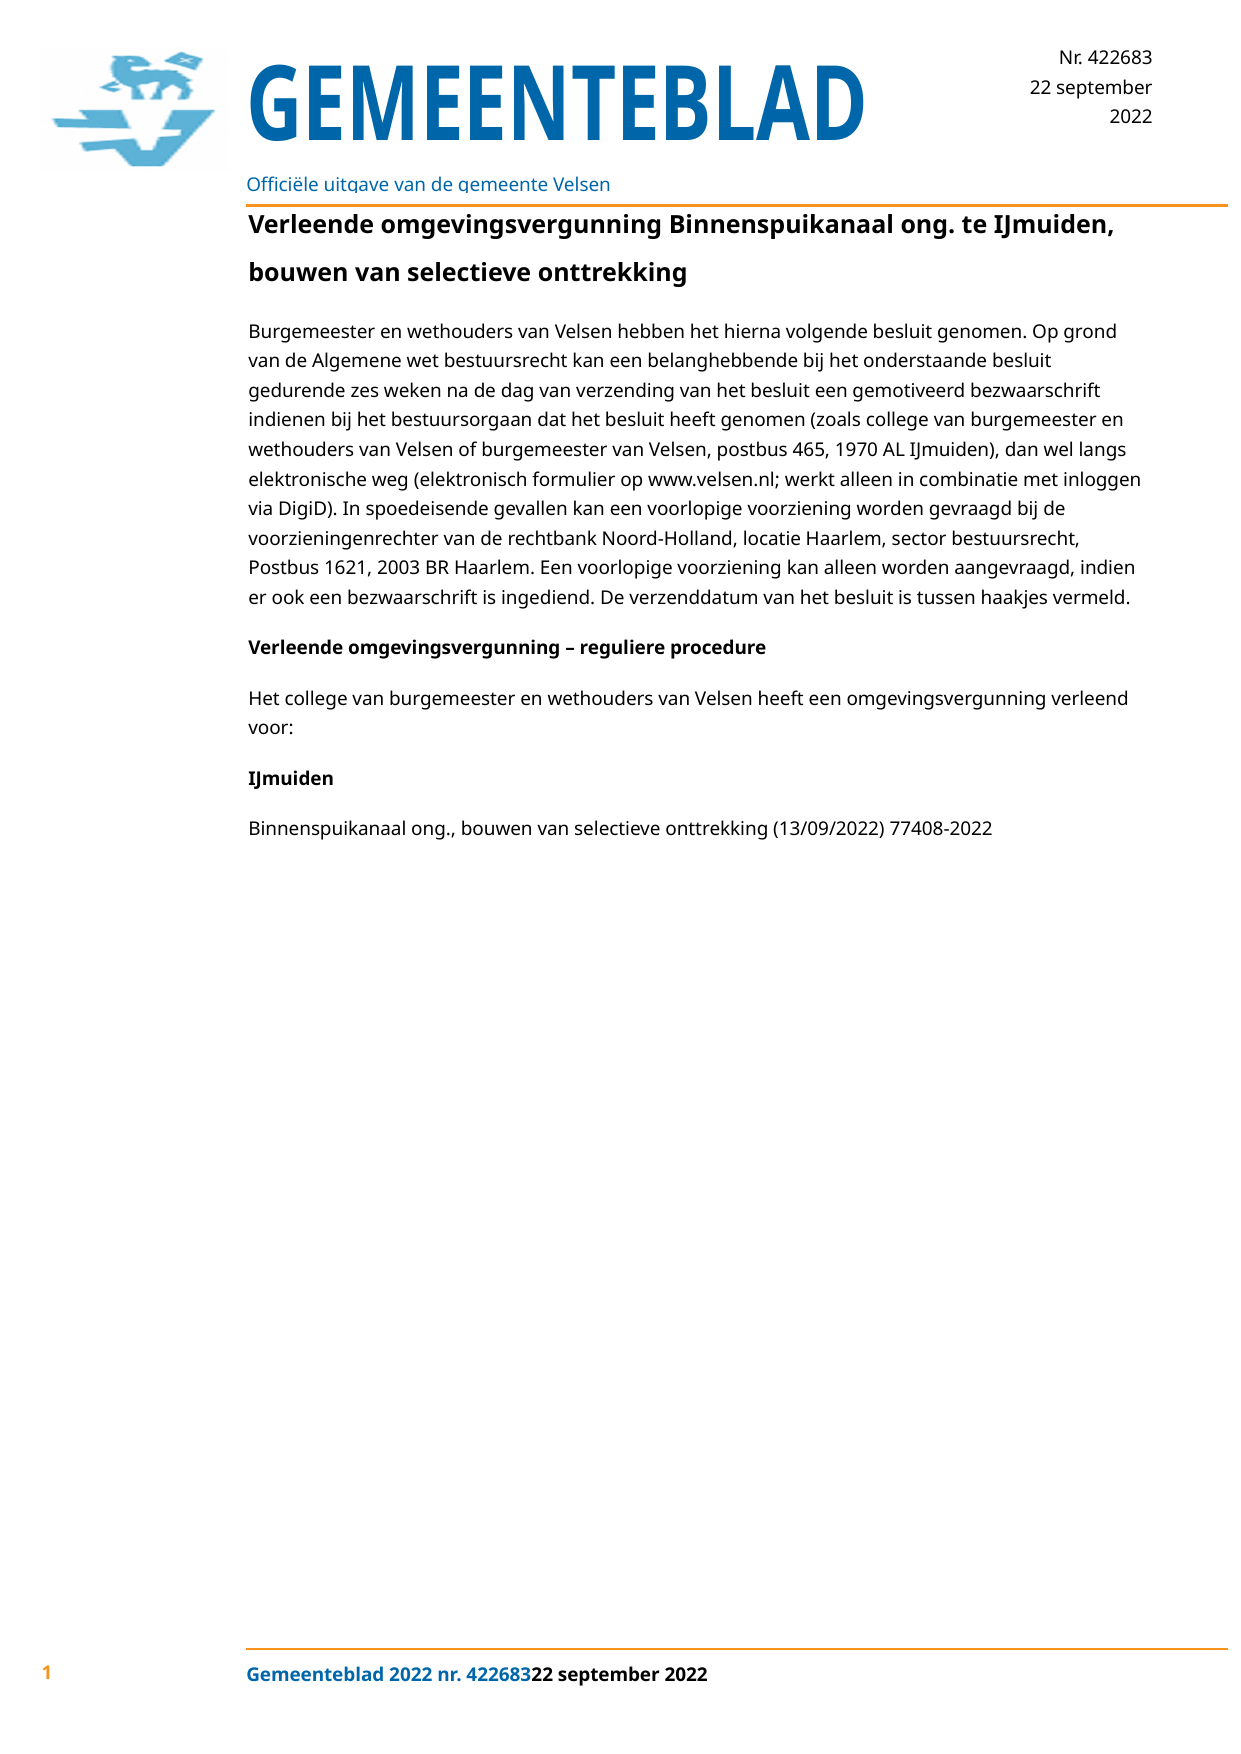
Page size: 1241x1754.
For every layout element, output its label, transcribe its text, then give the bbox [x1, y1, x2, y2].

text Het college van burgemeester en wethouders van Velsen heeft een omgevingsvergunning verleend voor: [248, 685, 1152, 740]
picture [41, 47, 231, 172]
text Verleende omgevingsvergunning Binnenspuikanaal ong. te IJmuiden, bouwen van selectieve onttrekking [248, 207, 1152, 288]
text IJmuiden [248, 765, 1152, 791]
text Verleende omgevingsvergunning – reguliere procedure [248, 634, 1152, 660]
text Burgemeester en wethouders van Velsen hebben het hierna volgende besluit genomen. Op grond van de Algemene wet bestuursrecht kan een belanghebbende bij het onderstaande besluit gedurende zes weken na de dag van verzending van het besluit een gemotiveerd bezwaarschrift indienen bij het bestuursorgaan dat het besluit heeft genomen (zoals college van burgemeester en wethouders van Velsen of burgemeester van Velsen, postbus 465, 1970 AL IJmuiden), dan wel langs elektronische weg (elektronisch formulier op www.velsen.nl; werkt alleen in combinatie met inloggen via DigiD). In spoedeisende gevallen kan een voorlopige voorziening worden gevraagd bij de voorzieningenrechter van de rechtbank Noord-Holland, locatie Haarlem, sector bestuursrecht, Postbus 1621, 2003 BR Haarlem. Een voorlopige voorziening kan alleen worden aangevraagd, indien er ook een bezwaarschrift is ingediend. De verzenddatum van het besluit is tussen haakjes vermeld. [248, 318, 1152, 610]
text Binnenspuikanaal ong., bouwen van selectieve onttrekking (13/09/2022) 77408-2022 [248, 815, 1152, 841]
